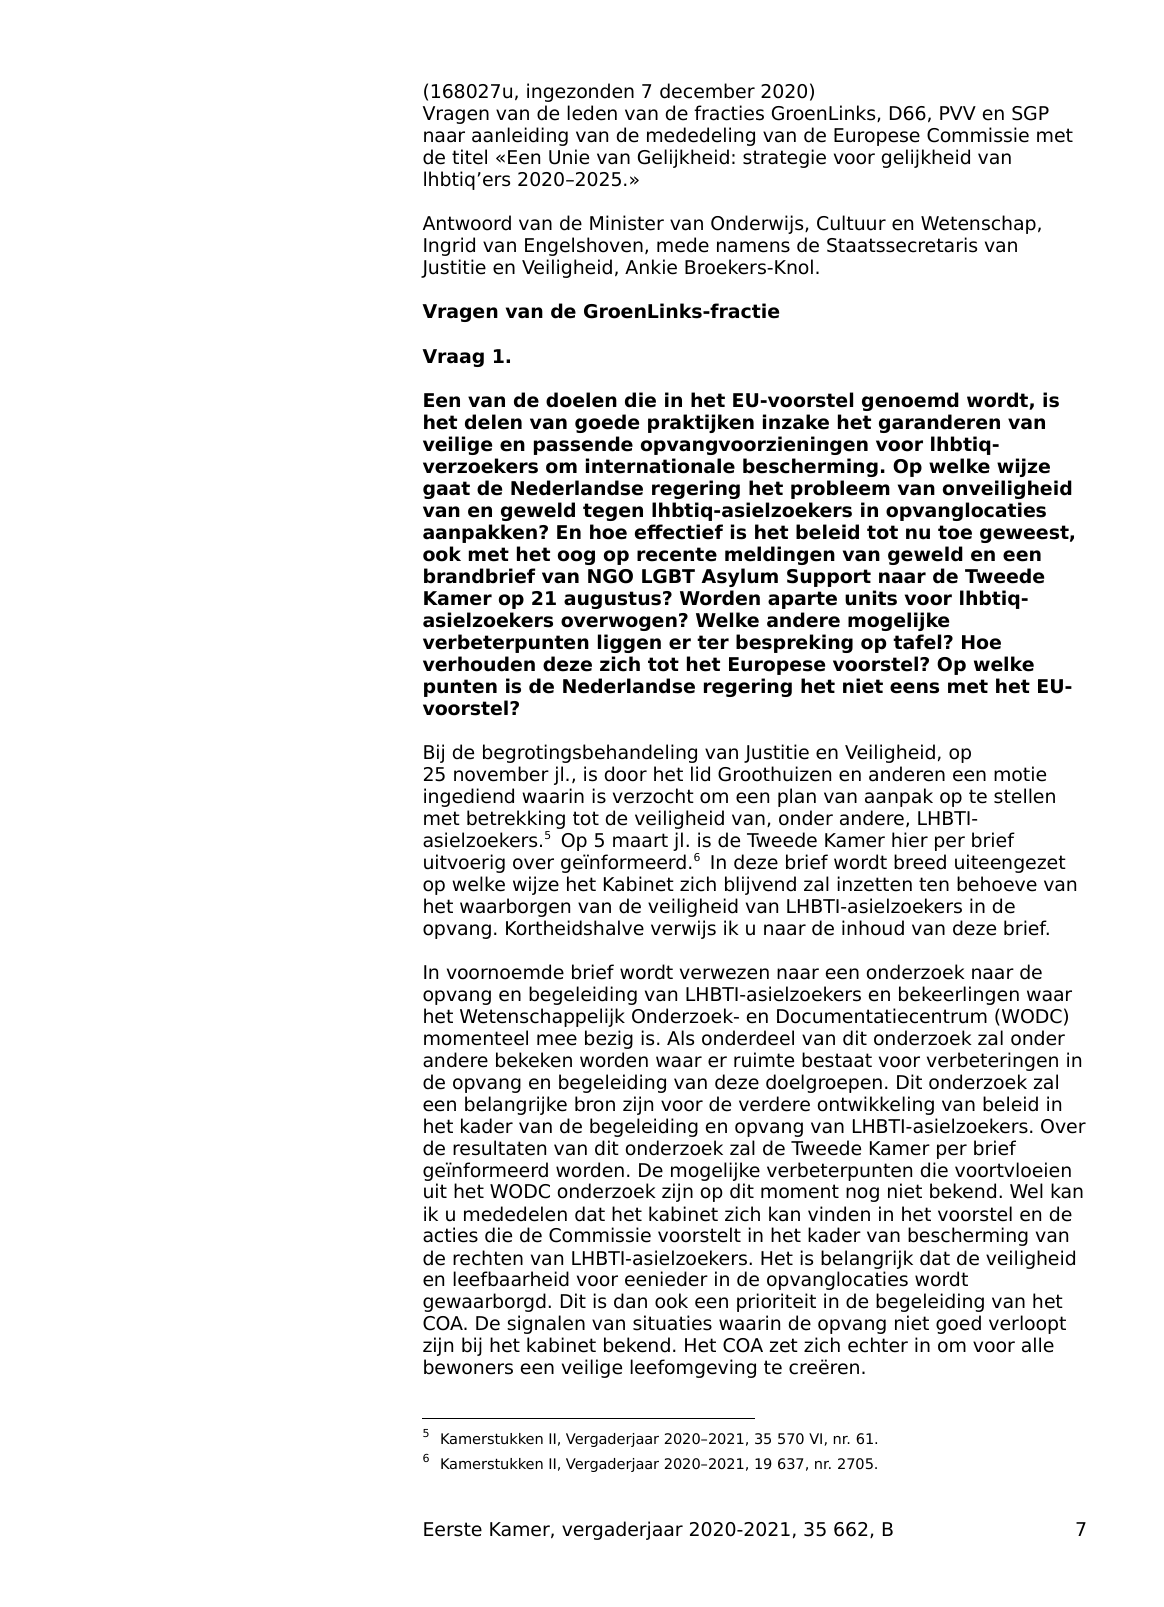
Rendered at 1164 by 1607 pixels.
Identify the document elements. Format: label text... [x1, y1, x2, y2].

text Een van de doelen die in het EU-voorstel genoemd wordt, is het delen van goede praktijken inzake het garanderen van veilige en passende opvangvoorzieningen voor lhbtiq-verzoekers om internationale bescherming. Op welke wijze gaat de Nederlandse regering het probleem van onveiligheid van en geweld tegen lhbtiq-asielzoekers in opvanglocaties aanpakken? En hoe effectief is het beleid tot nu toe geweest, ook met het oog op recente meldingen van geweld en een brandbrief van NGO LGBT Asylum Support naar de Tweede Kamer op 21 augustus? Worden aparte units voor lhbtiq-asielzoekers overwogen? Welke andere mogelijke verbeterpunten liggen er ter bespreking op tafel? Hoe verhouden deze zich tot het Europese voorstel? Op welke punten is de Nederlandse regering het niet eens met het EU-voorstel? [422, 390, 1087, 719]
text In voornoemde brief wordt verwezen naar een onderzoek naar de opvang en begeleiding van LHBTI-asielzoekers en bekeerlingen waar het Wetenschappelijk Onderzoek- en Documentatiecentrum (WODC) momenteel mee bezig is. Als onderdeel van dit onderzoek zal onder andere bekeken worden waar er ruimte bestaat voor verbeteringen in de opvang en begeleiding van deze doelgroepen. Dit onderzoek zal een belangrijke bron zijn voor de verdere ontwikkeling van beleid in het kader van de begeleiding en opvang van LHBTI-asielzoekers. Over de resultaten van dit onderzoek zal de Tweede Kamer per brief geïnformeerd worden. De mogelijke verbeterpunten die voortvloeien uit het WODC onderzoek zijn op dit moment nog niet bekend. Wel kan ik u mededelen dat het kabinet zich kan vinden in het voorstel en de acties die de Commissie voorstelt in het kader van bescherming van de rechten van LHBTI-asielzoekers. Het is belangrijk dat de veiligheid en leefbaarheid voor eenieder in de opvanglocaties wordt gewaarborgd. Dit is dan ook een prioriteit in de begeleiding van het COA. De signalen van situaties waarin de opvang niet goed verloopt zijn bij het kabinet bekend. Het COA zet zich echter in om voor alle bewoners een veilige leefomgeving te creëren. [422, 962, 1087, 1379]
subtitle Vragen van de GroenLinks-fractie [422, 301, 1087, 323]
text Vraag 1. [422, 346, 1087, 368]
text (168027u, ingezonden 7 december 2020) [422, 81, 1087, 103]
text Vragen van de leden van de fracties GroenLinks, D66, PVV en SGP naar aanleiding van de mededeling van de Europese Commissie met de titel «Een Unie van Gelijkheid: strategie voor gelijkheid van lhbtiq’ers 2020–2025.» [422, 103, 1087, 191]
text Kamerstukken II, Vergaderjaar 2020–2021, 35 570 VI, nr. 61. [422, 1427, 1087, 1449]
text Bij de begrotingsbehandeling van Justitie en Veiligheid, op 25 november jl., is door het lid Groothuizen en anderen een motie ingediend waarin is verzocht om een plan van aanpak op te stellen met betrekking tot de veiligheid van, onder andere, LHBTI-asielzoekers. Op 5 maart jl. is de Tweede Kamer hier per brief uitvoerig over geïnformeerd. In deze brief wordt breed uiteengezet op welke wijze het Kabinet zich blijvend zal inzetten ten behoeve van het waarborgen van de veiligheid van LHBTI-asielzoekers in de opvang. Kortheidshalve verwijs ik u naar de inhoud van deze brief. [422, 742, 1087, 939]
text Kamerstukken II, Vergaderjaar 2020–2021, 19 637, nr. 2705. [422, 1452, 1087, 1474]
text Antwoord van de Minister van Onderwijs, Cultuur en Wetenschap, Ingrid van Engelshoven, mede namens de Staatssecretaris van Justitie en Veiligheid, Ankie Broekers-Knol. [422, 213, 1087, 279]
